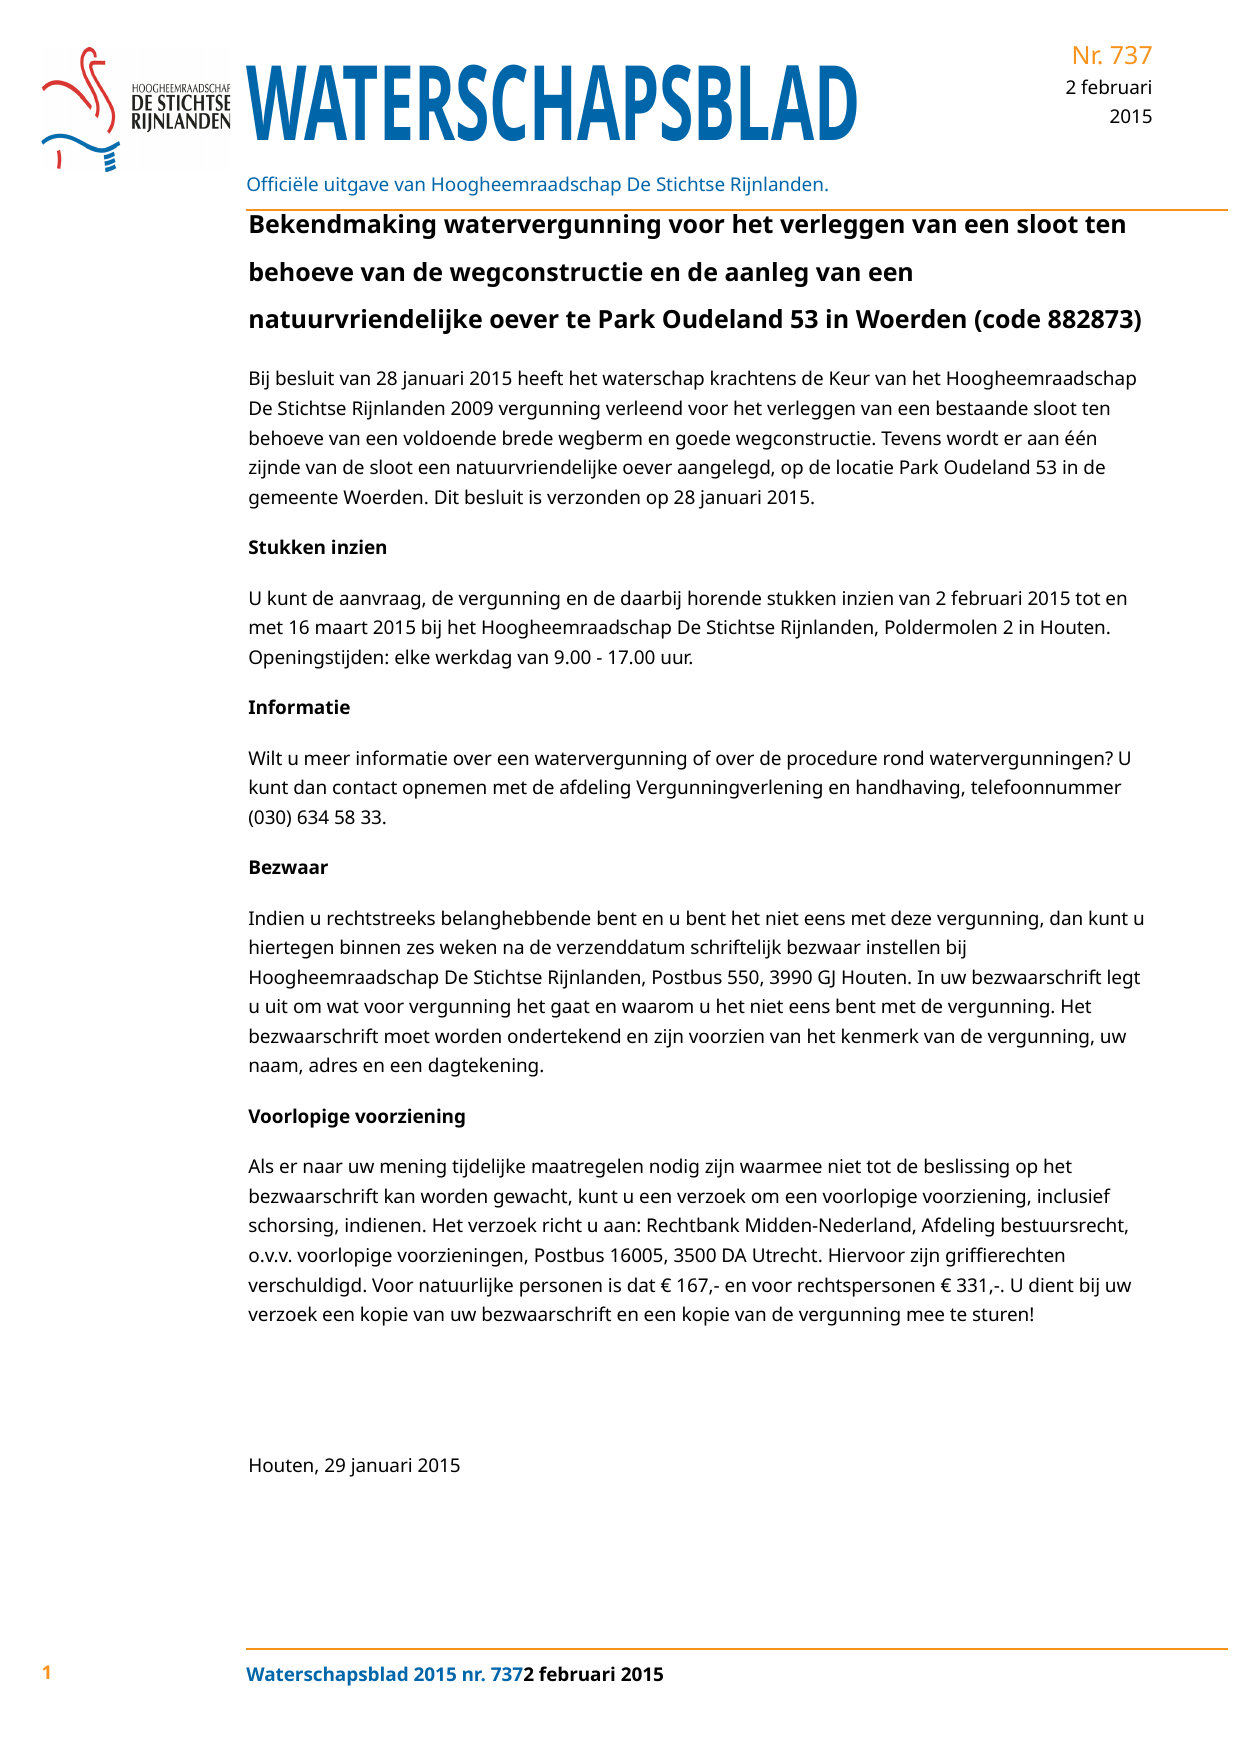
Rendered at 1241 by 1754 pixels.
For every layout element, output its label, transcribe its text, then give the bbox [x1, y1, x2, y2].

text Wilt u meer informatie over een watervergunning of over de procedure rond watervergunningen? U kunt dan contact opnemen met de afdeling Vergunningverlening en handhaving, telefoonnummer (030) 634 58 33. [248, 745, 1152, 829]
text Houten, 29 januari 2015 [248, 1453, 1152, 1478]
text U kunt de aanvraag, de vergunning en de daarbij horende stukken inzien van 2 februari 2015 tot en met 16 maart 2015 bij het Hoogheemraadschap De Stichtse Rijnlanden, Poldermolen 2 in Houten. Openingstijden: elke werkdag van 9.00 - 17.00 uur. [248, 585, 1152, 669]
text Bezwaar [248, 854, 1152, 880]
text Als er naar uw mening tijdelijke maatregelen nodig zijn waarmee niet tot de beslissing op het bezwaarschrift kan worden gewacht, kunt u een verzoek om een voorlopige voorziening, inclusief schorsing, indienen. Het verzoek richt u aan: Rechtbank Midden-Nederland, Afdeling bestuursrecht, o.v.v. voorlopige voorzieningen, Postbus 16005, 3500 DA Utrecht. Hiervoor zijn griffierechten verschuldigd. Voor natuurlijke personen is dat € 167,- en voor rechtspersonen € 331,-. U dient bij uw verzoek een kopie van uw bezwaarschrift en een kopie van de vergunning mee te sturen! [248, 1153, 1152, 1327]
text Stukken inzien [248, 534, 1152, 560]
text Indien u rechtstreeks belanghebbende bent en u bent het niet eens met deze vergunning, dan kunt u hiertegen binnen zes weken na de verzenddatum schriftelijk bezwaar instellen bij Hoogheemraadschap De Stichtse Rijnlanden, Postbus 550, 3990 GJ Houten. In uw bezwaarschrift legt u uit om wat voor vergunning het gaat en waarom u het niet eens bent met de vergunning. Het bezwaarschrift moet worden ondertekend en zijn voorzien van het kenmerk van de vergunning, uw naam, adres en een dagtekening. [248, 905, 1152, 1078]
text Informatie [248, 694, 1152, 720]
text Bekendmaking watervergunning voor het verleggen van een sloot ten behoeve van de wegconstructie en de aanleg van een natuurvriendelijke oever te Park Oudeland 53 in Woerden (code 882873) [248, 211, 1152, 336]
text Bij besluit van 28 januari 2015 heeft het waterschap krachtens de Keur van het Hoogheemraadschap De Stichtse Rijnlanden 2009 vergunning verleend voor het verleggen van een bestaande sloot ten behoeve van een voldoende brede wegberm en goede wegconstructie. Tevens wordt er aan één zijnde van de sloot een natuurvriendelijke oever aangelegd, op de locatie Park Oudeland 53 in de gemeente Woerden. Dit besluit is verzonden op 28 januari 2015. [248, 366, 1152, 509]
text Voorlopige voorziening [248, 1103, 1152, 1129]
picture [41, 47, 231, 172]
